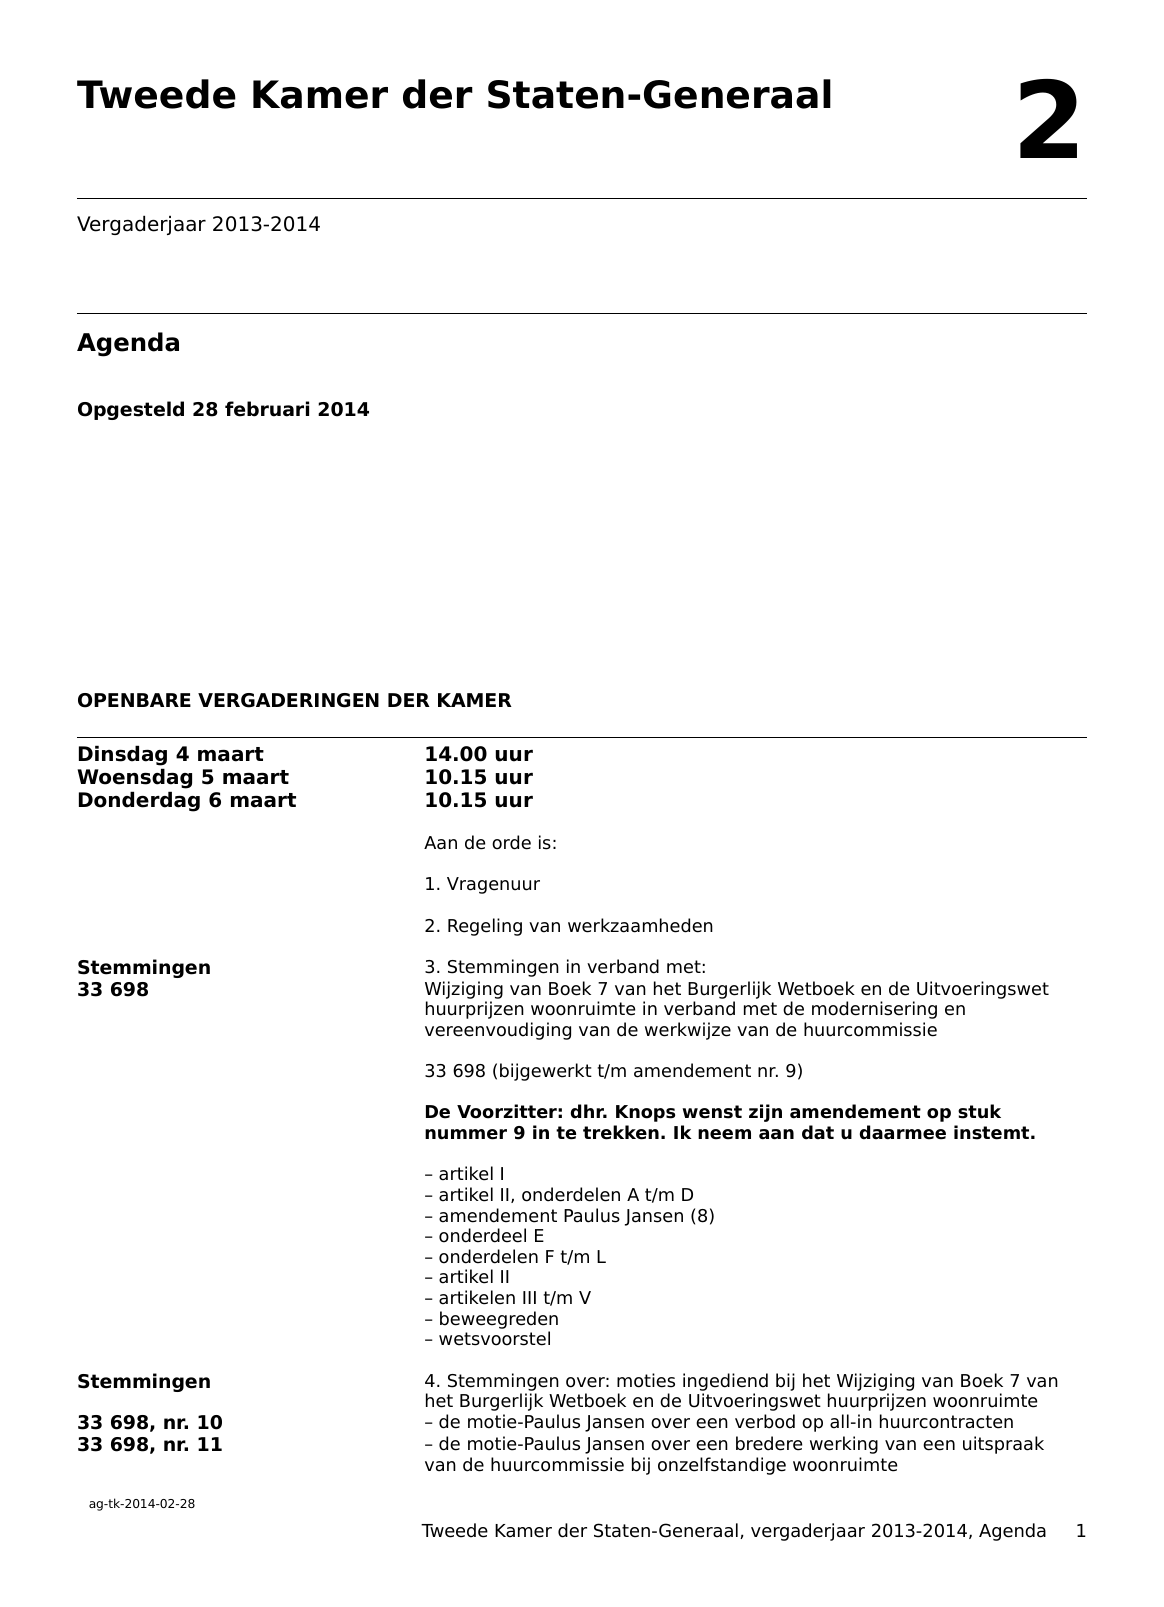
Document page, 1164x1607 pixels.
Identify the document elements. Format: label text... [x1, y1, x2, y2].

table_cell Vergaderjaar 2013-2014 [77, 199, 1087, 313]
table_cell [77, 833, 401, 854]
table_header Tweede Kamer der Staten-Generaal [77, 59, 886, 198]
table_cell – onderdeel E [418, 1226, 1087, 1247]
table_cell – artikel I [418, 1164, 1087, 1185]
table_cell Woensdag 5 maart [77, 766, 401, 789]
table_cell [401, 916, 418, 936]
table_cell [77, 813, 401, 833]
table_cell [77, 1103, 401, 1144]
table_cell [77, 1206, 401, 1226]
table_cell [418, 1350, 1087, 1371]
text Opgesteld 28 februari 2014 [77, 399, 1087, 421]
table_cell – de motie-Paulus Jansen over een bredere werking van een uitspraak van de huurcommissie bij onzelfstandige woonruimte [418, 1434, 1087, 1475]
table_cell [401, 1329, 418, 1350]
table_cell [77, 1164, 401, 1185]
table_cell – amendement Paulus Jansen (8) [418, 1206, 1087, 1226]
table_cell 33 698, nr. 10 [77, 1412, 401, 1434]
table_cell [401, 1288, 418, 1309]
table_cell 3. Stemmingen in verband met: [418, 957, 1087, 979]
table_cell [77, 1144, 401, 1164]
table_cell [418, 1082, 1087, 1102]
table_cell [77, 1061, 401, 1082]
table_cell [401, 1061, 418, 1082]
table_cell [77, 1247, 401, 1267]
table_cell [77, 1329, 401, 1350]
table_cell [401, 789, 418, 812]
table_cell Aan de orde is: [418, 833, 1087, 854]
table_cell [77, 1082, 401, 1102]
table_cell [401, 1434, 418, 1475]
table_cell [401, 766, 418, 789]
table_cell [77, 854, 401, 874]
table_cell Donderdag 6 maart [77, 789, 401, 812]
table_cell – artikelen III t/m V [418, 1288, 1087, 1309]
table_cell 10.15 uur [418, 789, 1087, 812]
table_cell [77, 874, 401, 895]
table_cell – beweegreden [418, 1309, 1087, 1329]
table_cell [401, 1164, 418, 1185]
table_cell – wetsvoorstel [418, 1329, 1087, 1350]
table_cell [418, 813, 1087, 833]
table_cell [77, 1268, 401, 1288]
table_cell [401, 1226, 418, 1247]
table_cell 4. Stemmingen over: moties ingediend bij het Wijziging van Boek 7 van het Burgerlijk Wetboek en de Uitvoeringswet huurprijzen woonruimte [418, 1371, 1087, 1412]
table_cell [77, 895, 401, 916]
table_cell [418, 854, 1087, 874]
table_cell [401, 854, 418, 874]
table_cell [418, 1144, 1087, 1164]
table_cell [401, 936, 418, 957]
table_cell 33 698 [77, 979, 401, 1041]
subtitle OPENBARE VERGADERINGEN DER KAMER [77, 690, 1087, 712]
table_header 14.00 uur [418, 738, 1087, 766]
table_cell [401, 1103, 418, 1144]
table_cell [77, 1288, 401, 1309]
table_cell [77, 1350, 401, 1371]
table_cell [401, 957, 418, 979]
table_cell [401, 1350, 418, 1371]
table_cell De Voorzitter: dhr. Knops wenst zijn amendement op stuk nummer 9 in te trekken. Ik neem aan dat u daarmee instemt. [418, 1103, 1087, 1144]
table_cell [401, 833, 418, 854]
table_cell – artikel II [418, 1268, 1087, 1288]
table_cell 1. Vragenuur [418, 874, 1087, 895]
table_cell [77, 1226, 401, 1247]
table_cell [401, 813, 418, 833]
table_cell [418, 895, 1087, 916]
table_cell – onderdelen F t/m L [418, 1247, 1087, 1267]
table_cell [418, 936, 1087, 957]
table_cell [401, 1185, 418, 1206]
table_cell [401, 1206, 418, 1226]
table_cell [418, 1041, 1087, 1061]
table_cell Stemmingen [77, 957, 401, 979]
table_cell – de motie-Paulus Jansen over een verbod op all-in huurcontracten [418, 1412, 1087, 1434]
text ag-tk-2014-02-28 [88, 1497, 323, 1511]
table_cell 2. Regeling van werkzaamheden [418, 916, 1087, 936]
table_header 2 [886, 59, 1087, 198]
table_cell [401, 979, 418, 1041]
table_cell [77, 916, 401, 936]
table_cell [401, 1309, 418, 1329]
table_cell [401, 874, 418, 895]
table_cell 10.15 uur [418, 766, 1087, 789]
table_cell [401, 1412, 418, 1434]
table_cell [401, 1268, 418, 1288]
table_header [401, 738, 418, 766]
table_header Dinsdag 4 maart [77, 738, 401, 766]
table_cell Wijziging van Boek 7 van het Burgerlijk Wetboek en de Uitvoeringswet huurprijzen woonruimte in verband met de modernisering en vereenvoudiging van de werkwijze van de huurcommissie [418, 979, 1087, 1041]
table_cell [401, 1371, 418, 1412]
table_cell 33 698, nr. 11 [77, 1434, 401, 1475]
table_cell [401, 1247, 418, 1267]
table_cell – artikel II, onderdelen A t/m D [418, 1185, 1087, 1206]
table_cell Agenda [77, 314, 422, 357]
table_cell Stemmingen [77, 1371, 401, 1412]
table_cell [401, 1082, 418, 1102]
table_cell [77, 936, 401, 957]
table_cell [77, 1041, 401, 1061]
table_cell [401, 895, 418, 916]
table_cell 33 698 (bijgewerkt t/m amendement nr. 9) [418, 1061, 1087, 1082]
table_cell [401, 1041, 418, 1061]
table_cell [401, 1144, 418, 1164]
table_cell [77, 1309, 401, 1329]
table_cell [422, 314, 1087, 357]
table_cell [77, 1185, 401, 1206]
